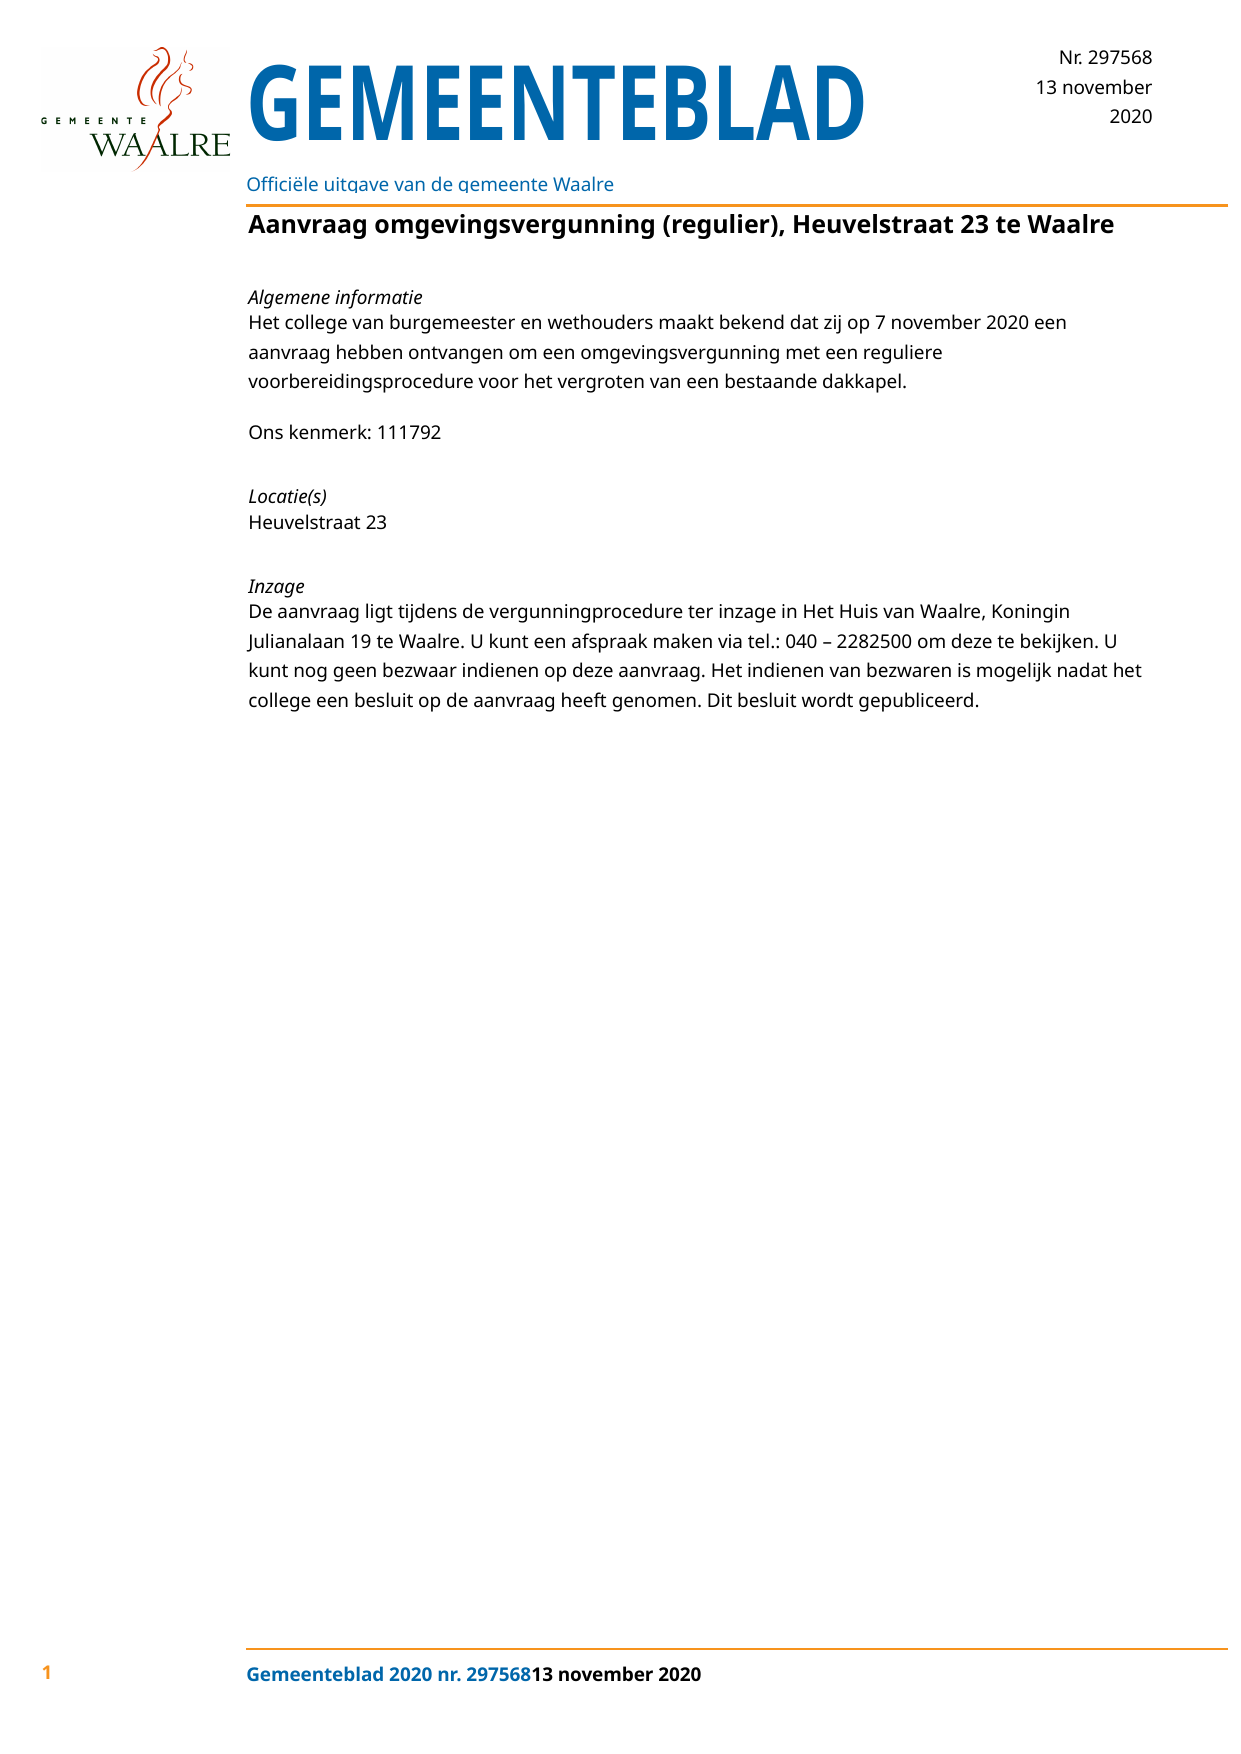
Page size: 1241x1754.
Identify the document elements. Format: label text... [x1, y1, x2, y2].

text Algemene informatie [248, 284, 1152, 309]
text Ons kenmerk: 111792 [248, 419, 1152, 445]
picture [41, 47, 231, 172]
text Heuvelstraat 23 [248, 509, 1152, 534]
text Het college van burgemeester en wethouders maakt bekend dat zij op 7 november 2020 een aanvraag hebben ontvangen om een omgevingsvergunning met een reguliere voorbereidingsprocedure voor het vergroten van een bestaande dakkapel. [248, 309, 1152, 394]
text Locatie(s) [248, 483, 1152, 509]
text Aanvraag omgevingsvergunning (regulier), Heuvelstraat 23 te Waalre [248, 207, 1152, 241]
text De aanvraag ligt tijdens de vergunningprocedure ter inzage in Het Huis van Waalre, Koningin Julianalaan 19 te Waalre. U kunt een afspraak maken via tel.: 040 – 2282500 om deze te bekijken. U kunt nog geen bezwaar indienen op deze aanvraag. Het indienen van bezwaren is mogelijk nadat het college een besluit op de aanvraag heeft genomen. Dit besluit wordt gepubliceerd. [248, 598, 1152, 713]
text Inzage [248, 573, 1152, 598]
